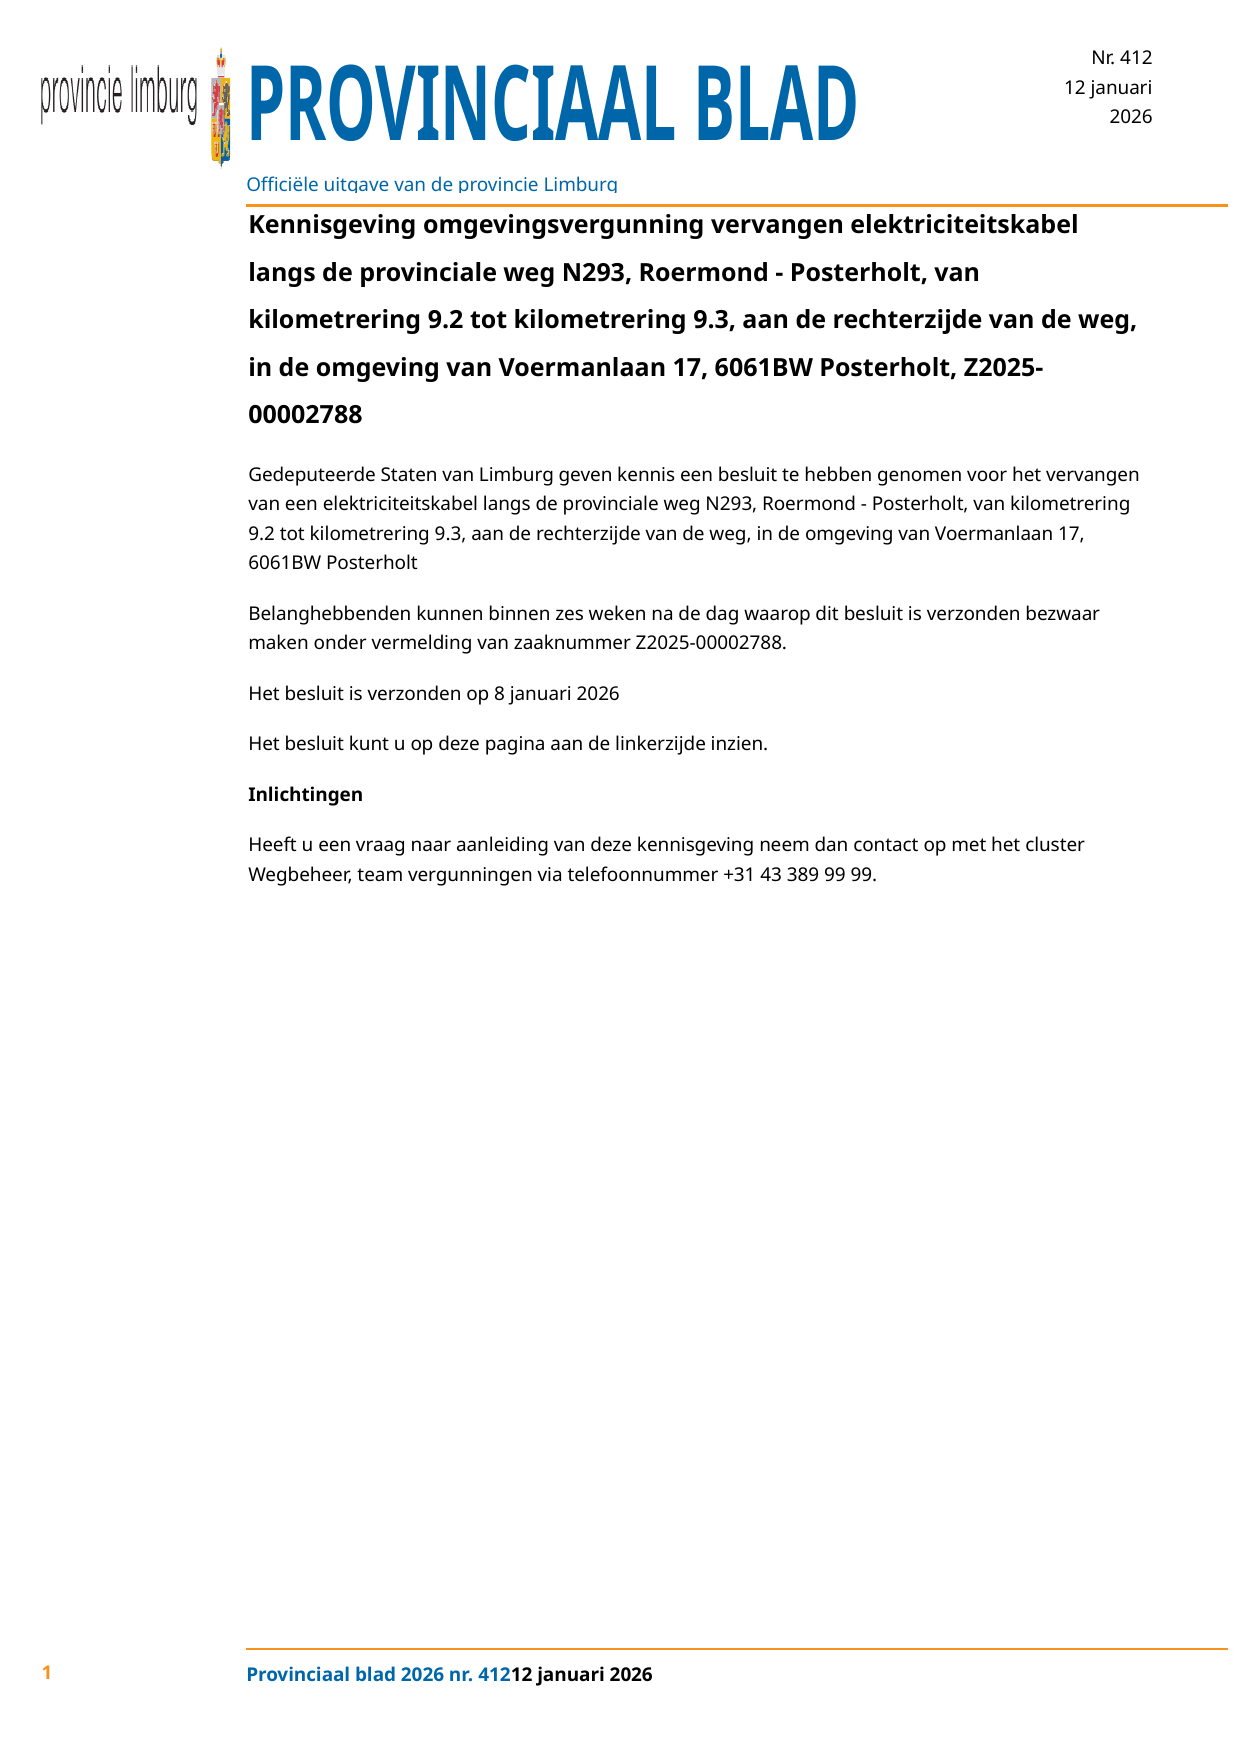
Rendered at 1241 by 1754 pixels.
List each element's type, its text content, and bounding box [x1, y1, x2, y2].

picture [41, 47, 231, 172]
text Kennisgeving omgevingsvergunning vervangen elektriciteitskabel langs de provinciale weg N293, Roermond - Posterholt, van kilometrering 9.2 tot kilometrering 9.3, aan de rechterzijde van de weg, in de omgeving van Voermanlaan 17, 6061BW Posterholt, Z2025-00002788 [248, 207, 1152, 431]
text Belanghebbenden kunnen binnen zes weken na de dag waarop dit besluit is verzonden bezwaar maken onder vermelding van zaaknummer Z2025-00002788. [248, 600, 1152, 655]
text Het besluit kunt u op deze pagina aan de linkerzijde inzien. [248, 730, 1152, 756]
text Inlichtingen [248, 781, 1152, 806]
text Gedeputeerde Staten van Limburg geven kennis een besluit te hebben genomen voor het vervangen van een elektriciteitskabel langs de provinciale weg N293, Roermond - Posterholt, van kilometrering 9.2 tot kilometrering 9.3, aan de rechterzijde van de weg, in de omgeving van Voermanlaan 17, 6061BW Posterholt [248, 461, 1152, 575]
text Het besluit is verzonden op 8 januari 2026 [248, 680, 1152, 706]
text Heeft u een vraag naar aanleiding van deze kennisgeving neem dan contact op met het cluster Wegbeheer, team vergunningen via telefoonnummer +31 43 389 99 99. [248, 831, 1152, 886]
